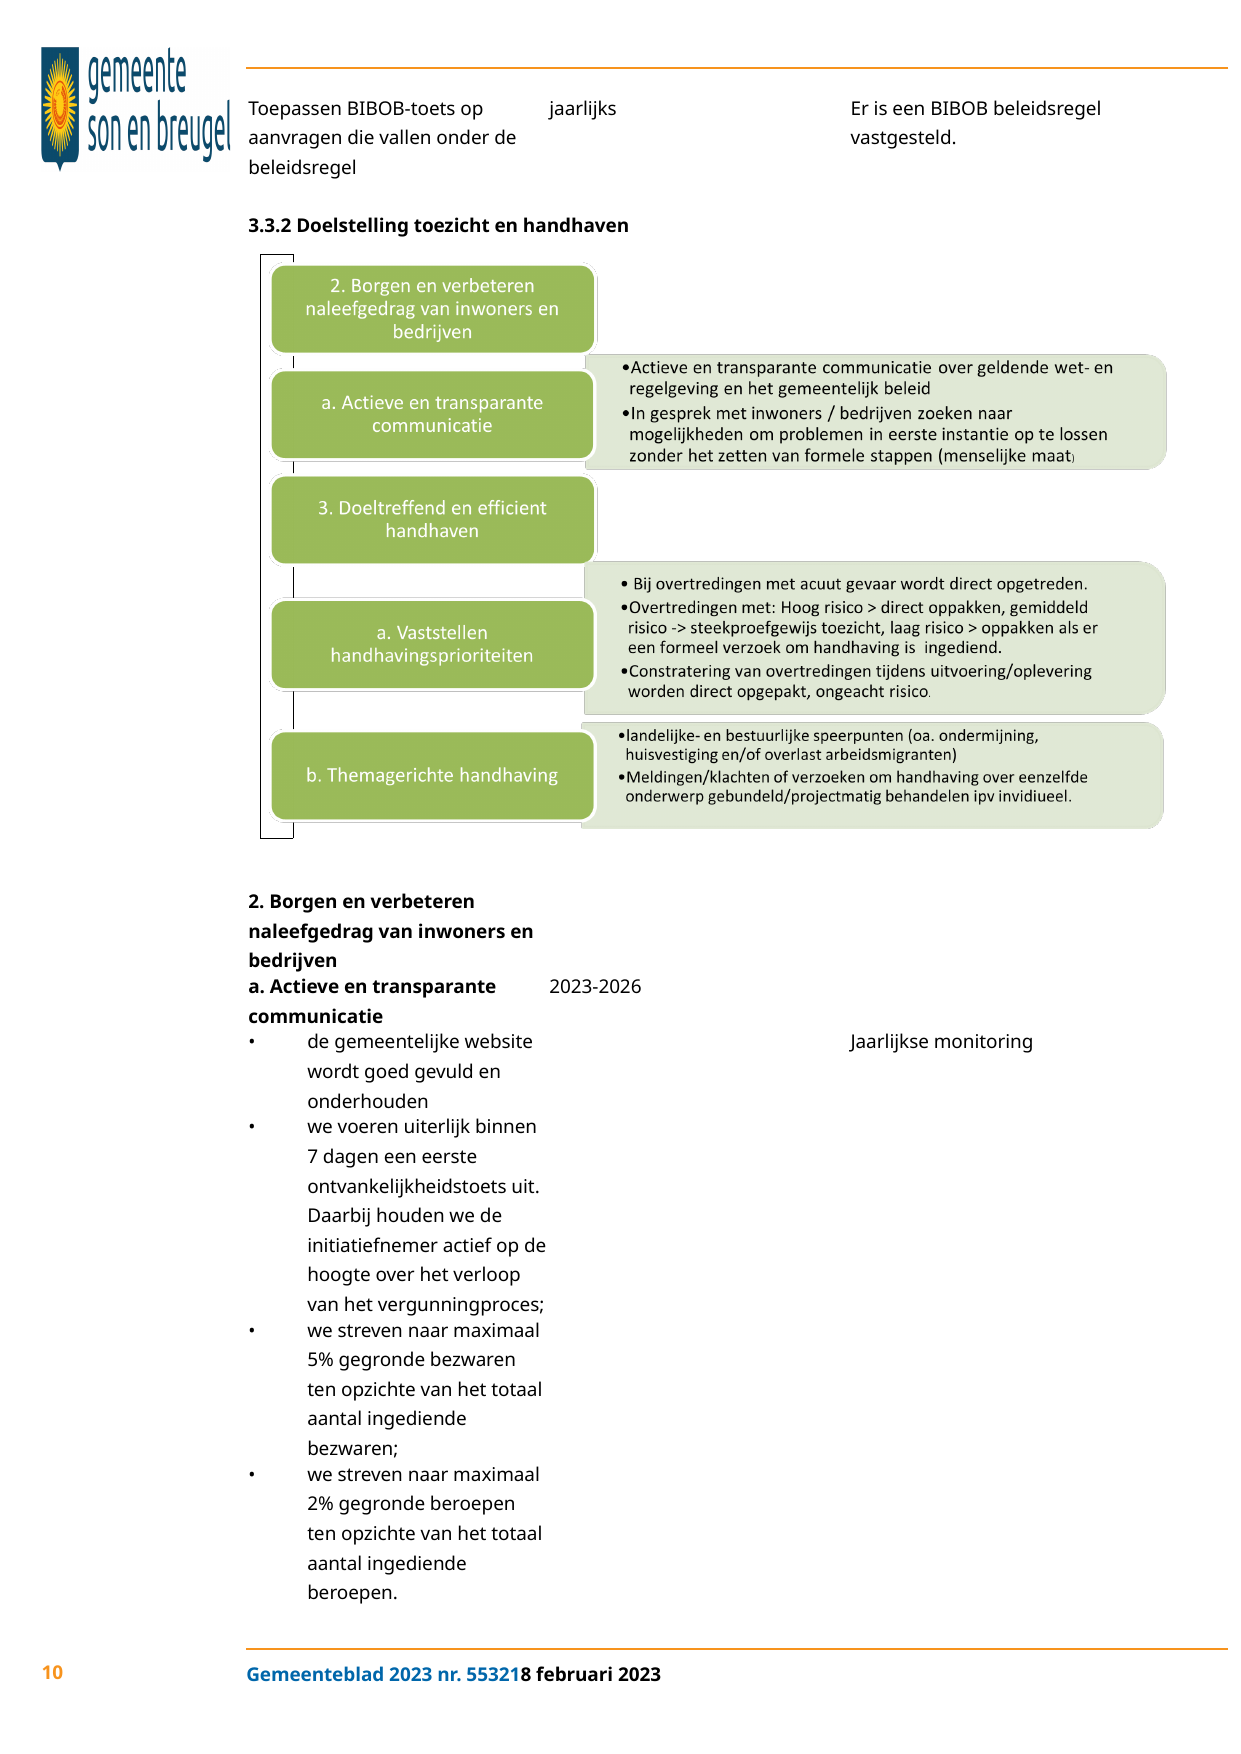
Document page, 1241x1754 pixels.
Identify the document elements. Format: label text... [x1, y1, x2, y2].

picture [268, 262, 1173, 829]
table_cell we streven naar maximaal 5% gegronde bezwaren ten opzichte van het totaal aantal ingediende bezwaren; [248, 1317, 549, 1461]
table_cell [850, 1461, 1152, 1605]
table_cell [549, 1317, 850, 1461]
table_cell [549, 1114, 850, 1317]
table_cell we voeren uiterlijk binnen 7 dagen een eerste ontvankelijkheidstoets uit. Daarbij houden we de initiatiefnemer actief op de hoogte over het verloop van het vergunningproces; [248, 1114, 549, 1317]
table_cell [549, 1461, 850, 1605]
table_cell de gemeentelijke website wordt goed gevuld en onderhouden [248, 1029, 549, 1114]
table_cell Jaarlijkse monitoring [850, 1029, 1152, 1114]
table_cell [850, 1317, 1152, 1461]
table_header 2. Borgen en verbeteren naleefgedrag van inwoners en bedrijven [248, 889, 549, 973]
table_cell 2023-2026 [549, 974, 850, 1029]
table_cell jaarlijks [549, 95, 850, 180]
table_cell [850, 1114, 1152, 1317]
table_cell Toepassen BIBOB-toets op aanvragen die vallen onder de beleidsregel [248, 95, 549, 180]
table_cell [850, 974, 1152, 1029]
table_cell [549, 1029, 850, 1114]
text 3.3.2 Doelstelling toezicht en handhaven [248, 212, 1152, 238]
table_header [549, 889, 850, 973]
table_cell Er is een BIBOB beleidsregel vastgesteld. [850, 95, 1152, 180]
table_cell we streven naar maximaal 2% gegronde beroepen ten opzichte van het totaal aantal ingediende beroepen. [248, 1461, 549, 1605]
table_header [850, 889, 1152, 973]
table_cell a. Actieve en transparante communicatie [248, 974, 549, 1029]
picture [41, 47, 231, 172]
